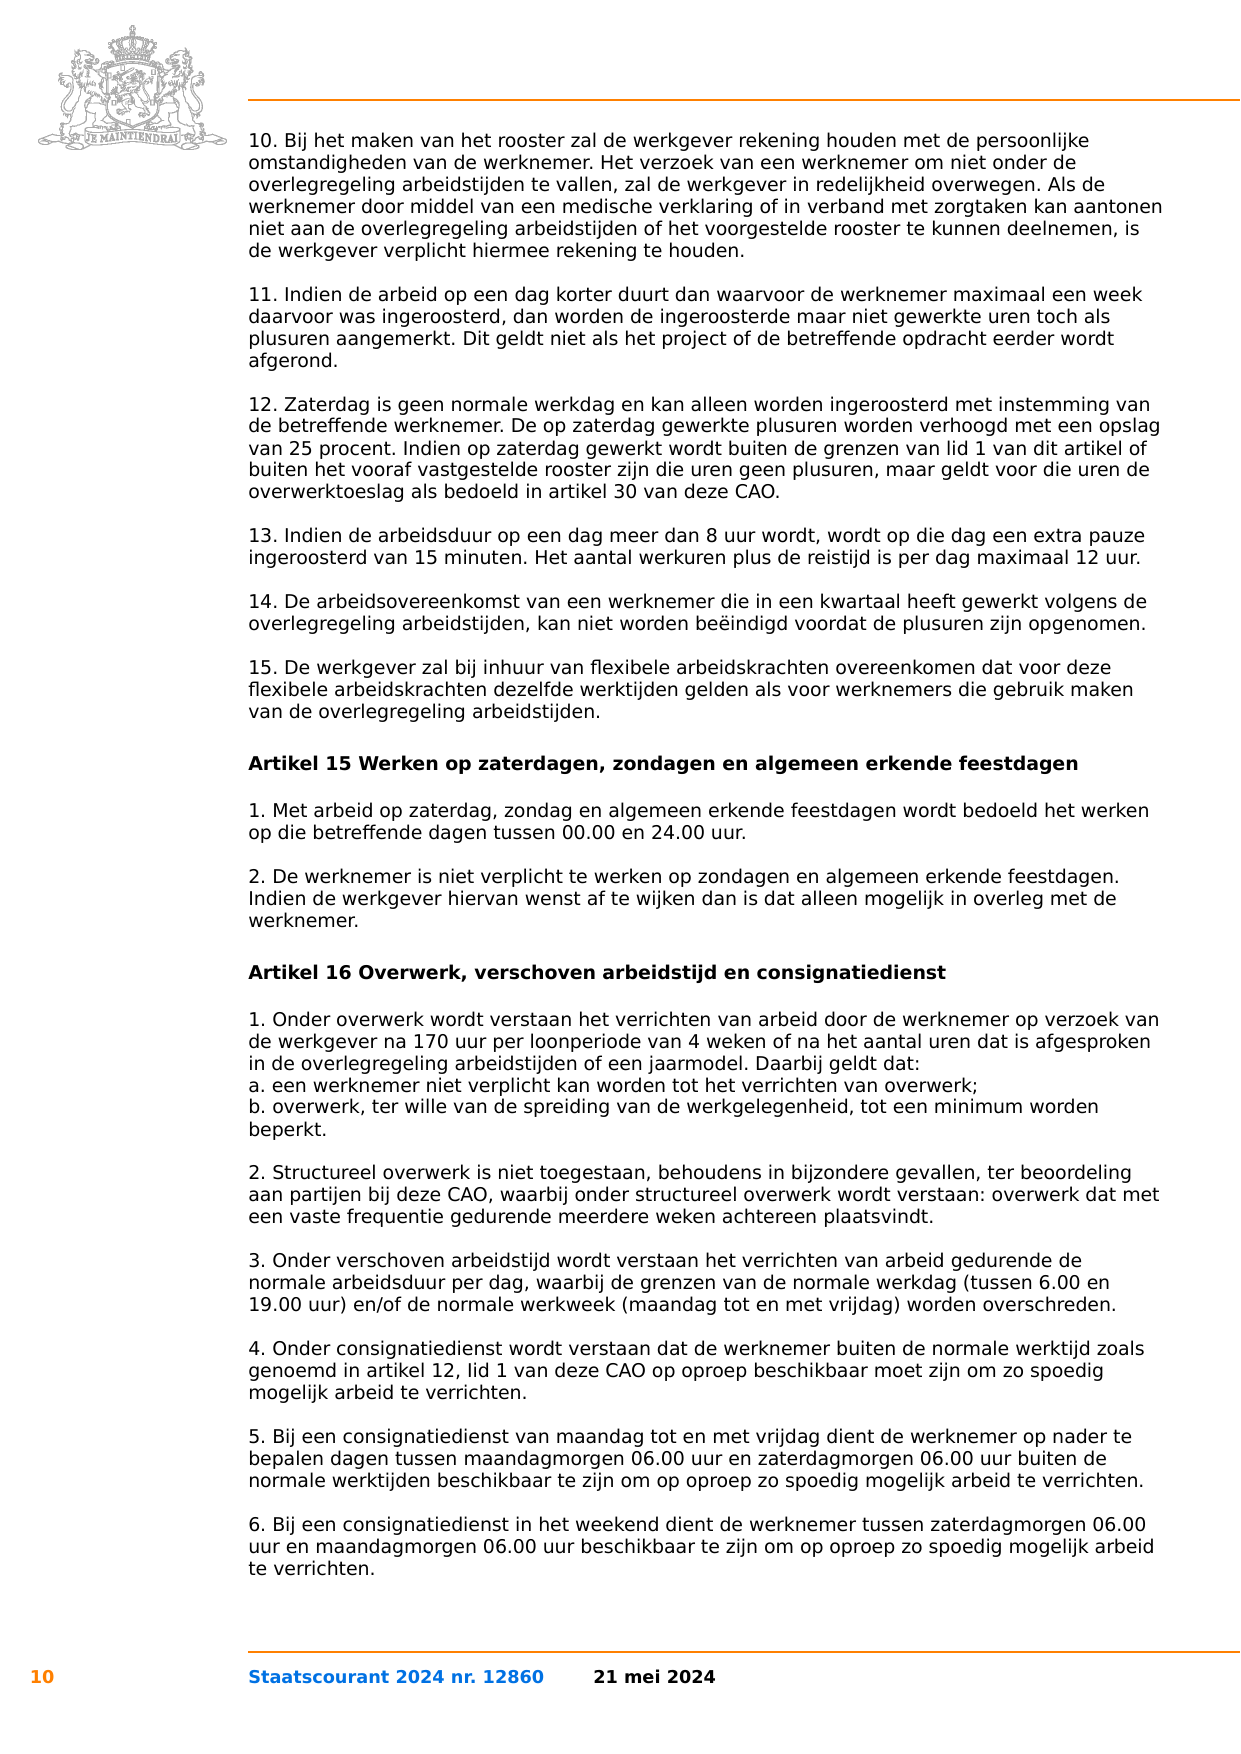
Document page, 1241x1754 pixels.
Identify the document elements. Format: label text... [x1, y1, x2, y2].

text 2. De werknemer is niet verplicht te werken op zondagen en algemeen erkende feestdagen. Indien de werkgever hiervan wenst af te wijken dan is dat alleen mogelijk in overleg met de werknemer. [248, 866, 1163, 932]
text 11. Indien de arbeid op een dag korter duurt dan waarvoor de werknemer maximaal een week daarvoor was ingeroosterd, dan worden de ingeroosterde maar niet gewerkte uren toch als plusuren aangemerkt. Dit geldt niet als het project of de betreffende opdracht eerder wordt afgerond. [248, 284, 1163, 372]
subtitle Artikel 16 Overwerk, verschoven arbeidstijd en consignatiedienst [248, 962, 1163, 983]
text 5. Bij een consignatiedienst van maandag tot en met vrijdag dient de werknemer op nader te bepalen dagen tussen maandagmorgen 06.00 uur en zaterdagmorgen 06.00 uur buiten de normale werktijden beschikbaar te zijn om op oproep zo spoedig mogelijk arbeid te verrichten. [248, 1426, 1163, 1492]
picture [38, 25, 227, 150]
text 2. Structureel overwerk is niet toegestaan, behoudens in bijzondere gevallen, ter beoordeling aan partijen bij deze CAO, waarbij onder structureel overwerk wordt verstaan: overwerk dat met een vaste frequentie gedurende meerdere weken achtereen plaatsvindt. [248, 1162, 1163, 1228]
text 13. Indien de arbeidsduur op een dag meer dan 8 uur wordt, wordt op die dag een extra pauze ingeroosterd van 15 minuten. Het aantal werkuren plus de reistijd is per dag maximaal 12 uur. [248, 525, 1163, 569]
text 12. Zaterdag is geen normale werkdag en kan alleen worden ingeroosterd met instemming van de betreffende werknemer. De op zaterdag gewerkte plusuren worden verhoogd met een opslag van 25 procent. Indien op zaterdag gewerkt wordt buiten de grenzen van lid 1 van dit artikel of buiten het vooraf vastgestelde rooster zijn die uren geen plusuren, maar geldt voor die uren de overwerktoeslag als bedoeld in artikel 30 van deze CAO. [248, 393, 1163, 503]
text 15. De werkgever zal bij inhuur van flexibele arbeidskrachten overeenkomen dat voor deze flexibele arbeidskrachten dezelfde werktijden gelden als voor werknemers die gebruik maken van de overlegregeling arbeidstijden. [248, 657, 1163, 723]
text 14. De arbeidsovereenkomst van een werknemer die in een kwartaal heeft gewerkt volgens de overlegregeling arbeidstijden, kan niet worden beëindigd voordat de plusuren zijn opgenomen. [248, 591, 1163, 635]
text 1. Onder overwerk wordt verstaan het verrichten van arbeid door de werknemer op verzoek van de werkgever na 170 uur per loonperiode van 4 weken of na het aantal uren dat is afgesproken in de overlegregeling arbeidstijden of een jaarmodel. Daarbij geldt dat: [248, 1008, 1163, 1074]
text a. een werknemer niet verplicht kan worden tot het verrichten van overwerk; [248, 1074, 1163, 1096]
text 6. Bij een consignatiedienst in het weekend dient de werknemer tussen zaterdagmorgen 06.00 uur en maandagmorgen 06.00 uur beschikbaar te zijn om op oproep zo spoedig mogelijk arbeid te verrichten. [248, 1513, 1163, 1579]
text 1. Met arbeid op zaterdag, zondag en algemeen erkende feestdagen wordt bedoeld het werken op die betreffende dagen tussen 00.00 en 24.00 uur. [248, 800, 1163, 844]
text 3. Onder verschoven arbeidstijd wordt verstaan het verrichten van arbeid gedurende de normale arbeidsduur per dag, waarbij de grenzen van de normale werkdag (tussen 6.00 en 19.00 uur) en/of de normale werkweek (maandag tot en met vrijdag) worden overschreden. [248, 1250, 1163, 1316]
subtitle Artikel 15 Werken op zaterdagen, zondagen en algemeen erkende feestdagen [248, 753, 1163, 775]
text 10. Bij het maken van het rooster zal de werkgever rekening houden met de persoonlijke omstandigheden van de werknemer. Het verzoek van een werknemer om niet onder de overlegregeling arbeidstijden te vallen, zal de werkgever in redelijkheid overwegen. Als de werknemer door middel van een medische verklaring of in verband met zorgtaken kan aantonen niet aan de overlegregeling arbeidstijden of het voorgestelde rooster te kunnen deelnemen, is de werkgever verplicht hiermee rekening te houden. [248, 130, 1163, 262]
text 4. Onder consignatiedienst wordt verstaan dat de werknemer buiten de normale werktijd zoals genoemd in artikel 12, Iid 1 van deze CAO op oproep beschikbaar moet zijn om zo spoedig mogelijk arbeid te verrichten. [248, 1338, 1163, 1404]
text b. overwerk, ter wille van de spreiding van de werkgelegenheid, tot een minimum worden beperkt. [248, 1096, 1163, 1140]
